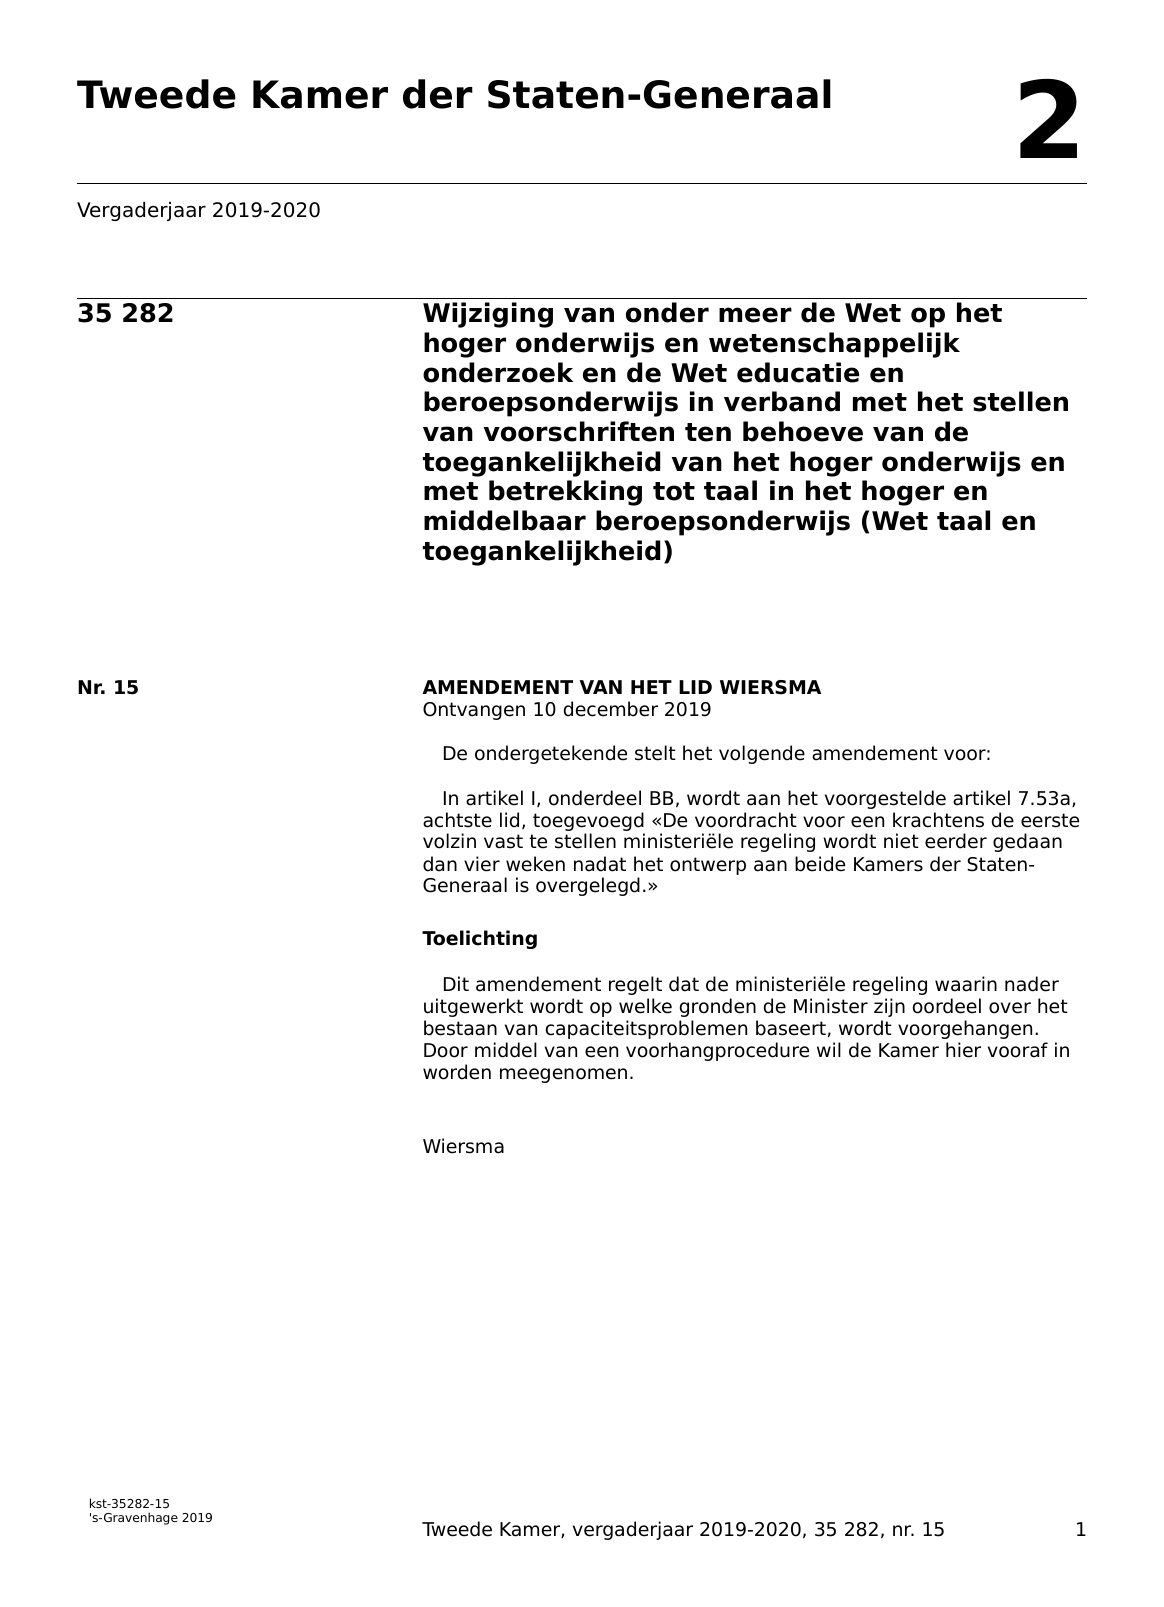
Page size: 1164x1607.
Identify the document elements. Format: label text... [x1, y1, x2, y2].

table_header Tweede Kamer der Staten-Generaal [77, 59, 886, 183]
table_cell Vergaderjaar 2019-2020 [77, 184, 1087, 298]
text De ondergetekende stelt het volgende amendement voor: [422, 743, 1087, 765]
table_header 2 [886, 59, 1087, 183]
text In artikel I, onderdeel BB, wordt aan het voorgestelde artikel 7.53a, achtste lid, toegevoegd «De voordracht voor een krachtens de eerste volzin vast te stellen ministeriële regeling wordt niet eerder gedaan dan vier weken nadat het ontwerp aan beide Kamers der Staten-Generaal is overgelegd.» [422, 787, 1087, 897]
text 's-Gravenhage 2019 [88, 1511, 323, 1525]
text Wiersma [422, 1114, 1087, 1158]
subtitle Toelichting [422, 927, 1087, 949]
text Dit amendement regelt dat de ministeriële regeling waarin nader uitgewerkt wordt op welke gronden de Minister zijn oordeel over het bestaan van capaciteitsproblemen baseert, wordt voorgehangen. Door middel van een voorhangprocedure wil de Kamer hier vooraf in worden meegenomen. [422, 974, 1087, 1084]
subtitle 35 282 Wijziging van onder meer de Wet op het hoger onderwijs en wetenschappelijk onderzoek en de Wet educatie en beroepsonderwijs in verband met het stellen van voorschriften ten behoeve van de toegankelijkheid van het hoger onderwijs en met betrekking tot taal in het hoger en middelbaar beroepsonderwijs (Wet taal en toegankelijkheid) [77, 299, 1087, 566]
text kst-35282-15 [88, 1497, 323, 1511]
subtitle Nr. 15 AMENDEMENT VAN HET LID WIERSMA [77, 677, 1087, 699]
text Ontvangen 10 december 2019 [422, 699, 1087, 721]
